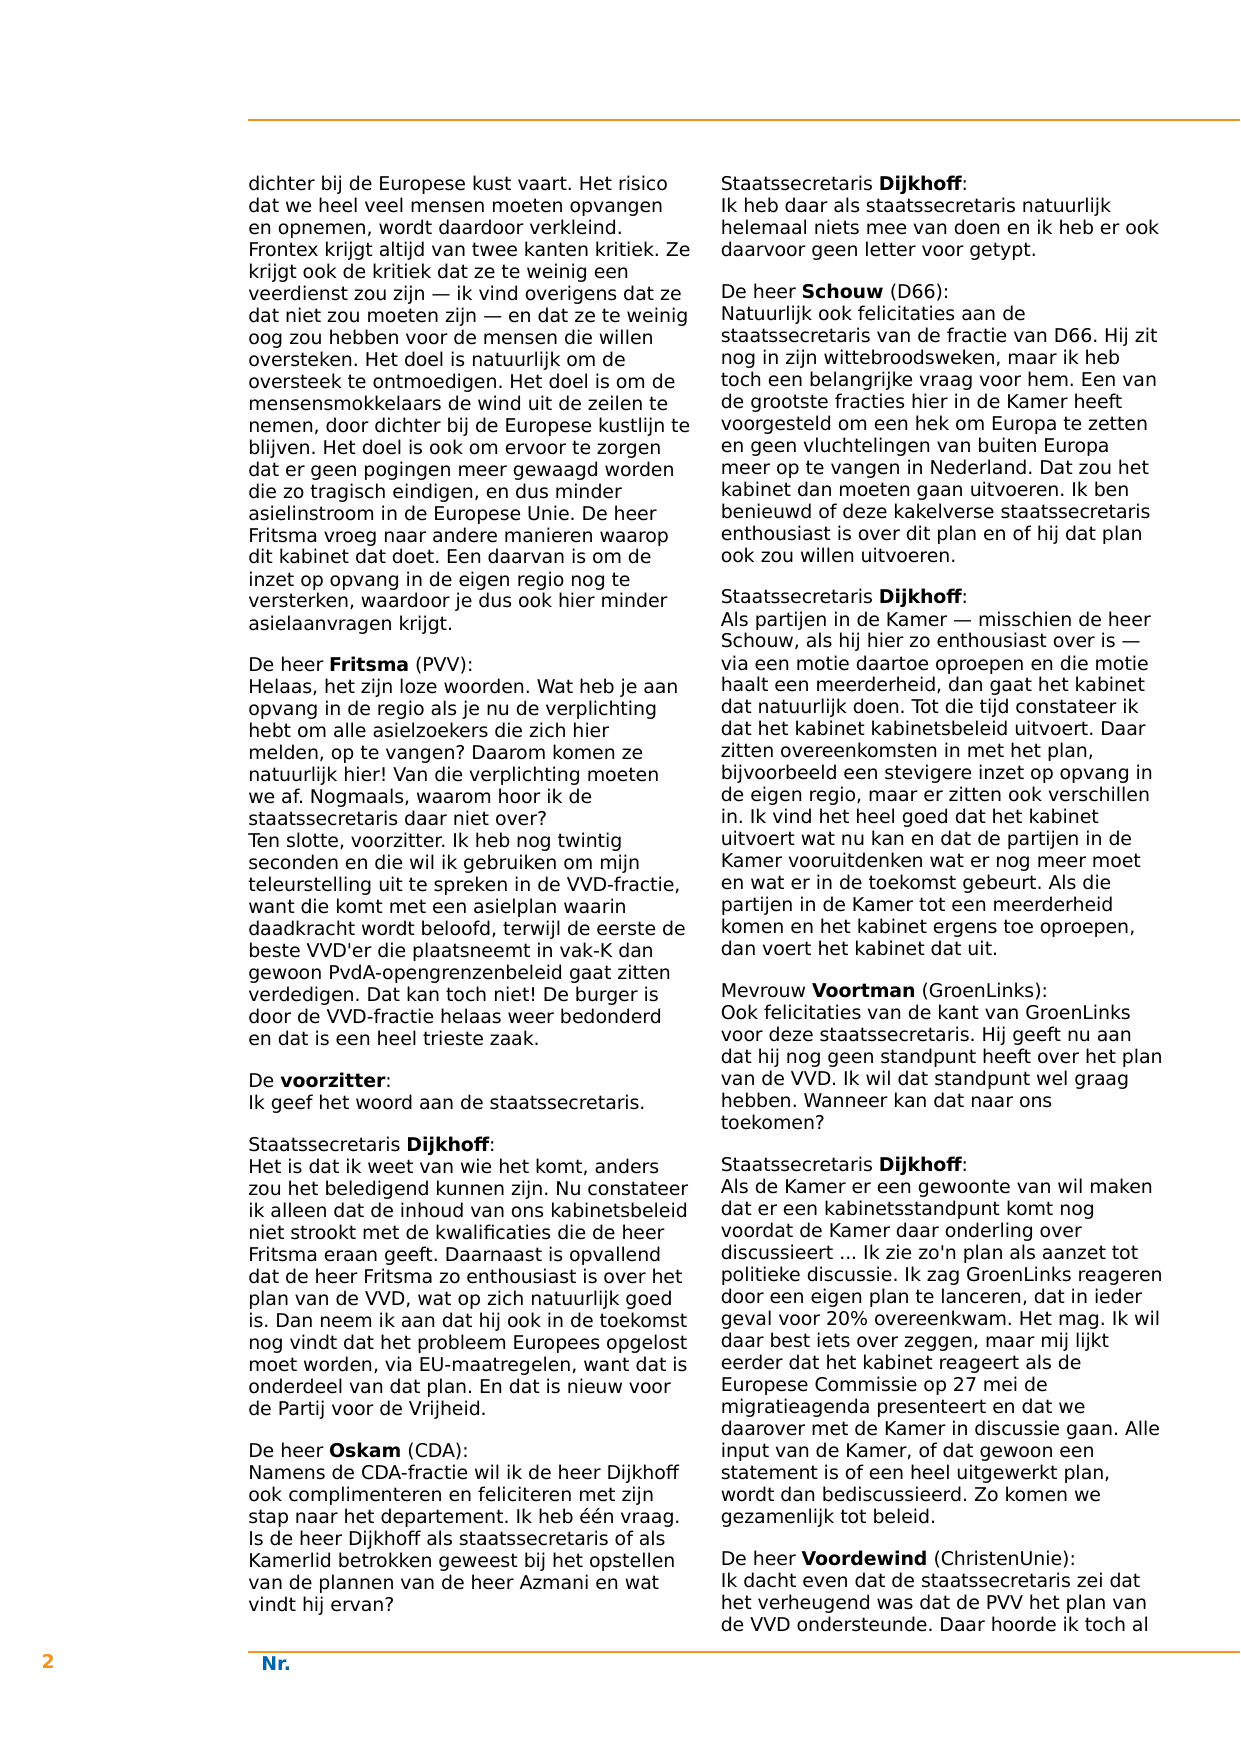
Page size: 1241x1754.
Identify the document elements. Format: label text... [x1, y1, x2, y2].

text Als partijen in de Kamer — misschien de heer Schouw, als hij hier zo enthousiast over is — via een motie daartoe oproepen en die motie haalt een meerderheid, dan gaat het kabinet dat natuurlijk doen. Tot die tijd constateer ik dat het kabinet kabinetsbeleid uitvoert. Daar zitten overeenkomsten in met het plan, bijvoorbeeld een stevigere inzet op opvang in de eigen regio, maar er zitten ook verschillen in. Ik vind het heel goed dat het kabinet uitvoert wat nu kan en dat de partijen in de Kamer vooruitdenken wat er nog meer moet en wat er in de toekomst gebeurt. Als die partijen in de Kamer tot een meerderheid komen en het kabinet ergens toe oproepen, dan voert het kabinet dat uit. [721, 608, 1163, 960]
text Namens de CDA-fractie wil ik de heer Dijkhoff ook complimenteren en feliciteren met zijn stap naar het departement. Ik heb één vraag. Is de heer Dijkhoff als staatssecretaris of als Kamerlid betrokken geweest bij het opstellen van de plannen van de heer Azmani en wat vindt hij ervan? [248, 1462, 691, 1616]
text Als de Kamer er een gewoonte van wil maken dat er een kabinetsstandpunt komt nog voordat de Kamer daar onderling over discussieert ... Ik zie zo'n plan als aanzet tot politieke discussie. Ik zag GroenLinks reageren door een eigen plan te lanceren, dat in ieder geval voor 20% overeenkwam. Het mag. Ik wil daar best iets over zeggen, maar mij lijkt eerder dat het kabinet reageert als de Europese Commissie op 27 mei de migratieagenda presenteert en dat we daarover met de Kamer in discussie gaan. Alle input van de Kamer, of dat gewoon een statement is of een heel uitgewerkt plan, wordt dan bediscussieerd. Zo komen we gezamenlijk tot beleid. [721, 1176, 1163, 1528]
text Ook felicitaties van de kant van GroenLinks voor deze staatssecretaris. Hij geeft nu aan dat hij nog geen standpunt heeft over het plan van de VVD. Ik wil dat standpunt wel graag hebben. Wanneer kan dat naar ons toekomen? [721, 1002, 1163, 1134]
text De voorzitter: [248, 1070, 691, 1092]
text Het is dat ik weet van wie het komt, anders zou het beledigend kunnen zijn. Nu constateer ik alleen dat de inhoud van ons kabinetsbeleid niet strookt met de kwalificaties die de heer Fritsma eraan geeft. Daarnaast is opvallend dat de heer Fritsma zo enthousiast is over het plan van de VVD, wat op zich natuurlijk goed is. Dan neem ik aan dat hij ook in de toekomst nog vindt dat het probleem Europees opgelost moet worden, via EU-maatregelen, want dat is onderdeel van dat plan. En dat is nieuw voor de Partij voor de Vrijheid. [248, 1156, 691, 1420]
text Ik dacht even dat de staatssecretaris zei dat het verheugend was dat de PVV het plan van de VVD ondersteunde. Daar hoorde ik toch al [721, 1569, 1163, 1636]
text De heer Schouw (D66): [721, 281, 1163, 303]
text Staatssecretaris Dijkhoff: [721, 586, 1163, 608]
text Ik heb daar als staatssecretaris natuurlijk helemaal niets mee van doen en ik heb er ook daarvoor geen letter voor getypt. [721, 195, 1163, 261]
text Helaas, het zijn loze woorden. Wat heb je aan opvang in de regio als je nu de verplichting hebt om alle asielzoekers die zich hier melden, op te vangen? Daarom komen ze natuurlijk hier! Van die verplichting moeten we af. Nogmaals, waarom hoor ik de staatssecretaris daar niet over? [248, 676, 691, 830]
text Staatssecretaris Dijkhoff: [721, 173, 1163, 195]
text Ten slotte, voorzitter. Ik heb nog twintig seconden en die wil ik gebruiken om mijn teleurstelling uit te spreken in de VVD-fractie, want die komt met een asielplan waarin daadkracht wordt beloofd, terwijl de eerste de beste VVD'er die plaatsneemt in vak-K dan gewoon PvdA-opengrenzenbeleid gaat zitten verdedigen. Dat kan toch niet! De burger is door de VVD-fractie helaas weer bedonderd en dat is een heel trieste zaak. [248, 830, 691, 1050]
text De heer Voordewind (ChristenUnie): [721, 1548, 1163, 1569]
text Staatssecretaris Dijkhoff: [248, 1134, 691, 1156]
text Ik geef het woord aan de staatssecretaris. [248, 1092, 691, 1114]
text Mevrouw Voortman (GroenLinks): [721, 980, 1163, 1002]
text Staatssecretaris Dijkhoff: [721, 1154, 1163, 1176]
text dichter bij de Europese kust vaart. Het risico dat we heel veel mensen moeten opvangen en opnemen, wordt daardoor verkleind. Frontex krijgt altijd van twee kanten kritiek. Ze krijgt ook de kritiek dat ze te weinig een veerdienst zou zijn — ik vind overigens dat ze dat niet zou moeten zijn — en dat ze te weinig oog zou hebben voor de mensen die willen oversteken. Het doel is natuurlijk om de oversteek te ontmoedigen. Het doel is om de mensensmokkelaars de wind uit de zeilen te nemen, door dichter bij de Europese kustlijn te blijven. Het doel is ook om ervoor te zorgen dat er geen pogingen meer gewaagd worden die zo tragisch eindigen, en dus minder asielinstroom in de Europese Unie. De heer Fritsma vroeg naar andere manieren waarop dit kabinet dat doet. Een daarvan is om de inzet op opvang in de eigen regio nog te versterken, waardoor je dus ook hier minder asielaanvragen krijgt. [248, 173, 691, 634]
text De heer Fritsma (PVV): [248, 654, 691, 676]
text De heer Oskam (CDA): [248, 1440, 691, 1462]
text Natuurlijk ook felicitaties aan de staatssecretaris van de fractie van D66. Hij zit nog in zijn wittebroodsweken, maar ik heb toch een belangrijke vraag voor hem. Een van de grootste fracties hier in de Kamer heeft voorgesteld om een hek om Europa te zetten en geen vluchtelingen van buiten Europa meer op te vangen in Nederland. Dat zou het kabinet dan moeten gaan uitvoeren. Ik ben benieuwd of deze kakelverse staatssecretaris enthousiast is over dit plan en of hij dat plan ook zou willen uitvoeren. [721, 303, 1163, 566]
